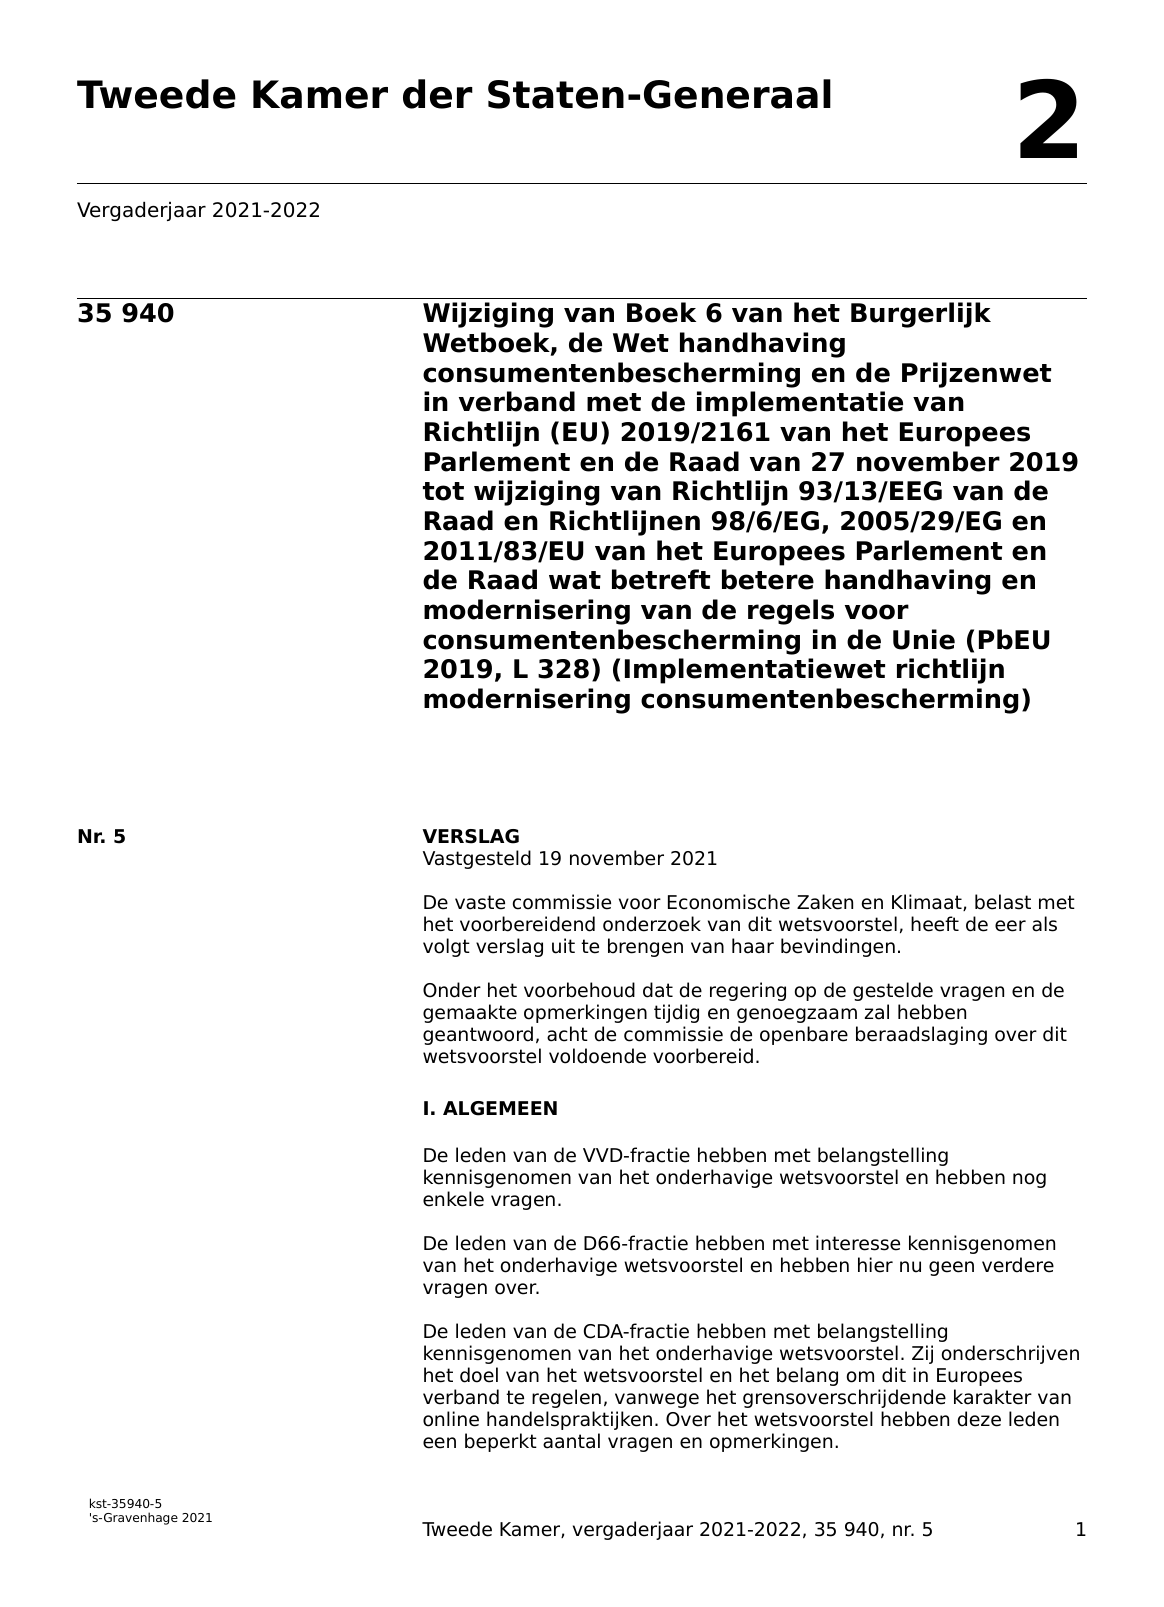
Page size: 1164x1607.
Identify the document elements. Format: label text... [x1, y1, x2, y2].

text De leden van de VVD-fractie hebben met belangstelling kennisgenomen van het onderhavige wetsvoorstel en hebben nog enkele vragen. [422, 1145, 1087, 1211]
text kst-35940-5 [88, 1497, 323, 1511]
text 's-Gravenhage 2021 [88, 1511, 323, 1525]
table_header Tweede Kamer der Staten-Generaal [77, 59, 886, 183]
text Onder het voorbehoud dat de regering op de gestelde vragen en de gemaakte opmerkingen tijdig en genoegzaam zal hebben geantwoord, acht de commissie de openbare beraadslaging over dit wetsvoorstel voldoende voorbereid. [422, 980, 1087, 1068]
text De leden van de D66-fractie hebben met interesse kennisgenomen van het onderhavige wetsvoorstel en hebben hier nu geen verdere vragen over. [422, 1233, 1087, 1299]
table_header 2 [886, 59, 1087, 183]
subtitle I. ALGEMEEN [422, 1098, 1087, 1120]
text De vaste commissie voor Economische Zaken en Klimaat, belast met het voorbereidend onderzoek van dit wetsvoorstel, heeft de eer als volgt verslag uit te brengen van haar bevindingen. [422, 892, 1087, 958]
text Vastgesteld 19 november 2021 [422, 848, 1087, 869]
text De leden van de CDA-fractie hebben met belangstelling kennisgenomen van het onderhavige wetsvoorstel. Zij onderschrijven het doel van het wetsvoorstel en het belang om dit in Europees verband te regelen, vanwege het grensoverschrijdende karakter van online handelspraktijken. Over het wetsvoorstel hebben deze leden een beperkt aantal vragen en opmerkingen. [422, 1321, 1087, 1453]
table_cell Vergaderjaar 2021-2022 [77, 184, 1087, 298]
subtitle Nr. 5 VERSLAG [77, 826, 1087, 848]
subtitle 35 940 Wijziging van Boek 6 van het Burgerlijk Wetboek, de Wet handhaving consumentenbescherming en de Prijzenwet in verband met de implementatie van Richtlijn (EU) 2019/2161 van het Europees Parlement en de Raad van 27 november 2019 tot wijziging van Richtlijn 93/13/EEG van de Raad en Richtlijnen 98/6/EG, 2005/29/EG en 2011/83/EU van het Europees Parlement en de Raad wat betreft betere handhaving en modernisering van de regels voor consumentenbescherming in de Unie (PbEU 2019, L 328) (Implementatiewet richtlijn modernisering consumentenbescherming) [77, 299, 1087, 714]
